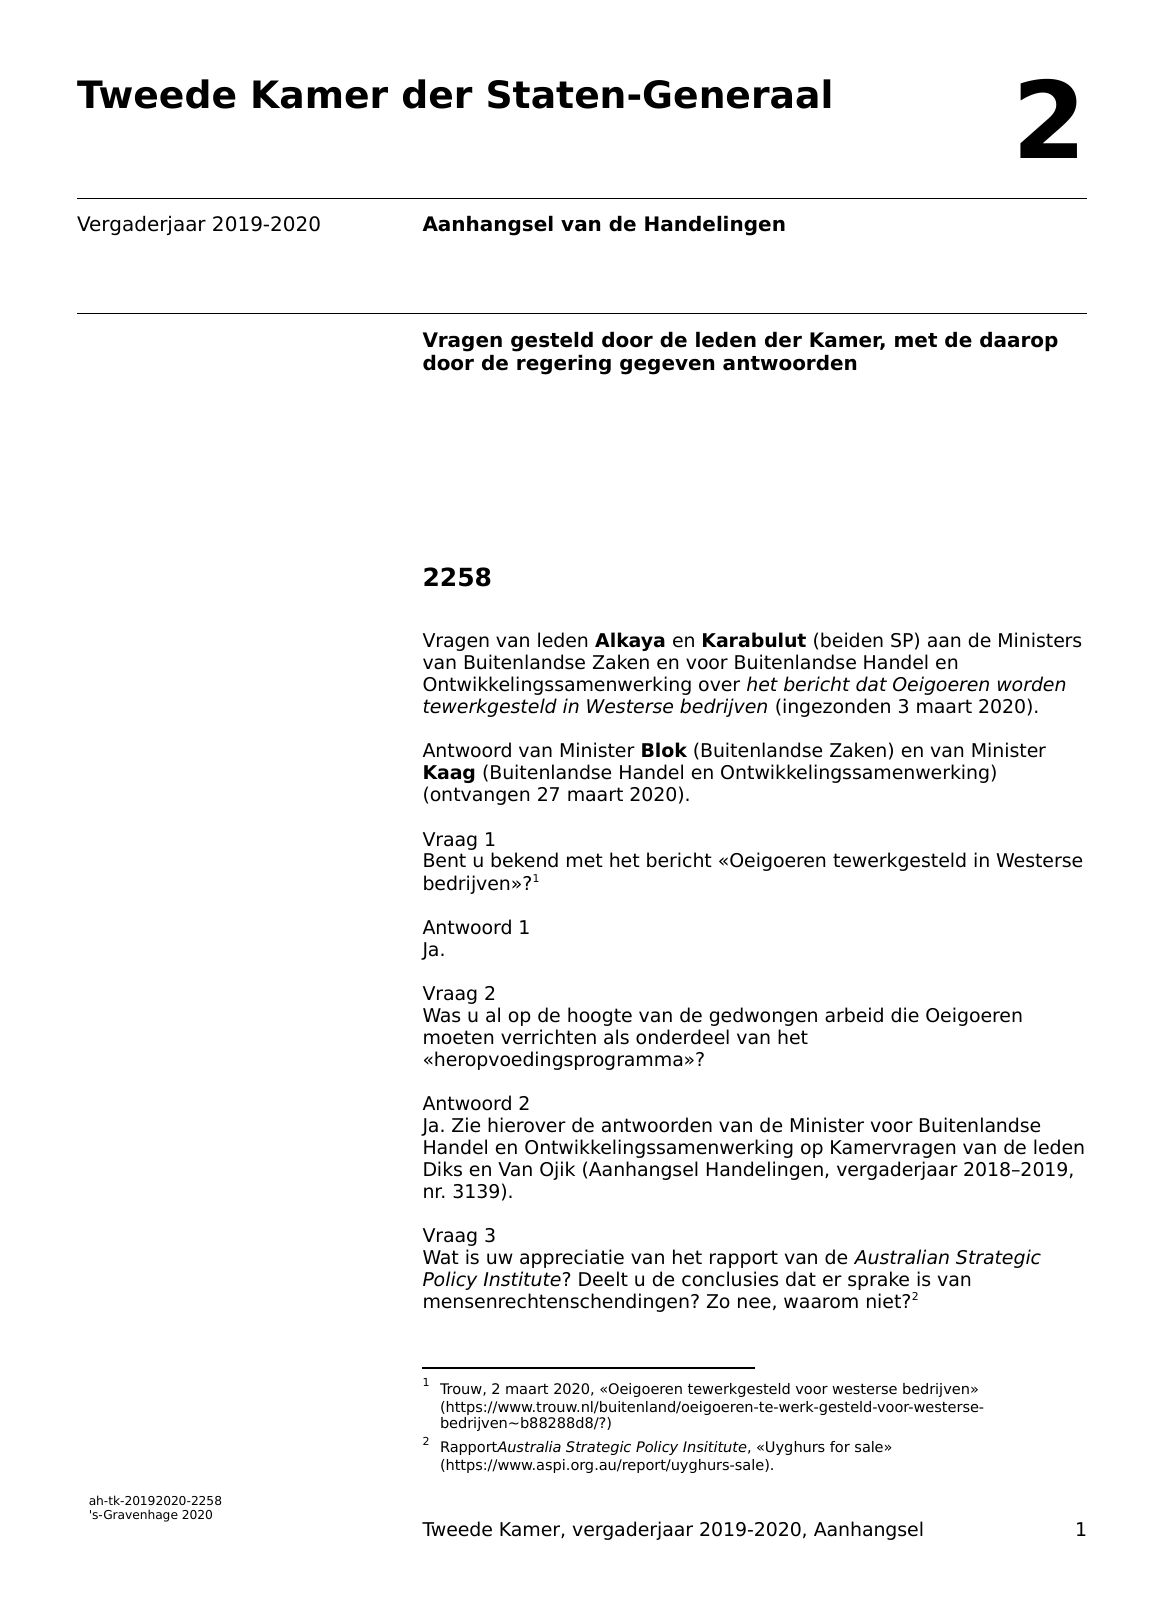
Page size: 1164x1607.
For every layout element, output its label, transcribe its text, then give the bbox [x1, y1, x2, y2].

table_header Tweede Kamer der Staten-Generaal [77, 59, 886, 198]
text Vraag 2 [422, 983, 1087, 1005]
text RapportAustralia Strategic Policy Insititute, «Uyghurs for sale» (https://www.aspi.org.au/report/uyghurs-sale). [422, 1435, 1087, 1474]
table_header 2 [886, 59, 1087, 198]
text Ja. Zie hierover de antwoorden van de Minister voor Buitenlandse Handel en Ontwikkelingssamenwerking op Kamervragen van de leden Diks en Van Ojik (Aanhangsel Handelingen, vergaderjaar 2018–2019, nr. 3139). [422, 1115, 1087, 1203]
table_cell Aanhangsel van de Handelingen [422, 199, 1087, 313]
text Vragen van leden Alkaya en Karabulut (beiden SP) aan de Ministers van Buitenlandse Zaken en voor Buitenlandse Handel en Ontwikkelingssamenwerking over het bericht dat Oeigoeren worden tewerkgesteld in Westerse bedrijven (ingezonden 3 maart 2020). [422, 630, 1087, 718]
text Vraag 1 [422, 828, 1087, 850]
text Bent u bekend met het bericht «Oeigoeren tewerkgesteld in Westerse bedrijven»? [422, 850, 1087, 894]
text 2258 [422, 563, 1087, 592]
text Antwoord 1 [422, 917, 1087, 938]
text Vraag 3 [422, 1225, 1087, 1247]
text Antwoord 2 [422, 1093, 1087, 1115]
text Was u al op de hoogte van de gedwongen arbeid die Oeigoeren moeten verrichten als onderdeel van het «heropvoedingsprogramma»? [422, 1005, 1087, 1071]
text Antwoord van Minister Blok (Buitenlandse Zaken) en van Minister Kaag (Buitenlandse Handel en Ontwikkelingssamenwerking) (ontvangen 27 maart 2020). [422, 740, 1087, 806]
text Ja. [422, 938, 1087, 961]
table_cell Vragen gesteld door de leden der Kamer, met de daarop door de regering gegeven antwoorden [422, 314, 1087, 375]
table_cell [77, 314, 422, 375]
text ah-tk-20192020-2258 [88, 1494, 323, 1508]
text Trouw, 2 maart 2020, «Oeigoeren tewerkgesteld voor westerse bedrijven» (https://www.trouw.nl/buitenland/oeigoeren-te-werk-gesteld-voor-westerse-bedrijven~b88288d8/?) [422, 1377, 1087, 1432]
text 's-Gravenhage 2020 [88, 1508, 323, 1522]
table_cell Vergaderjaar 2019-2020 [77, 199, 422, 313]
text Wat is uw appreciatie van het rapport van de Australian Strategic Policy Institute? Deelt u de conclusies dat er sprake is van mensenrechtenschendingen? Zo nee, waarom niet? [422, 1247, 1087, 1313]
